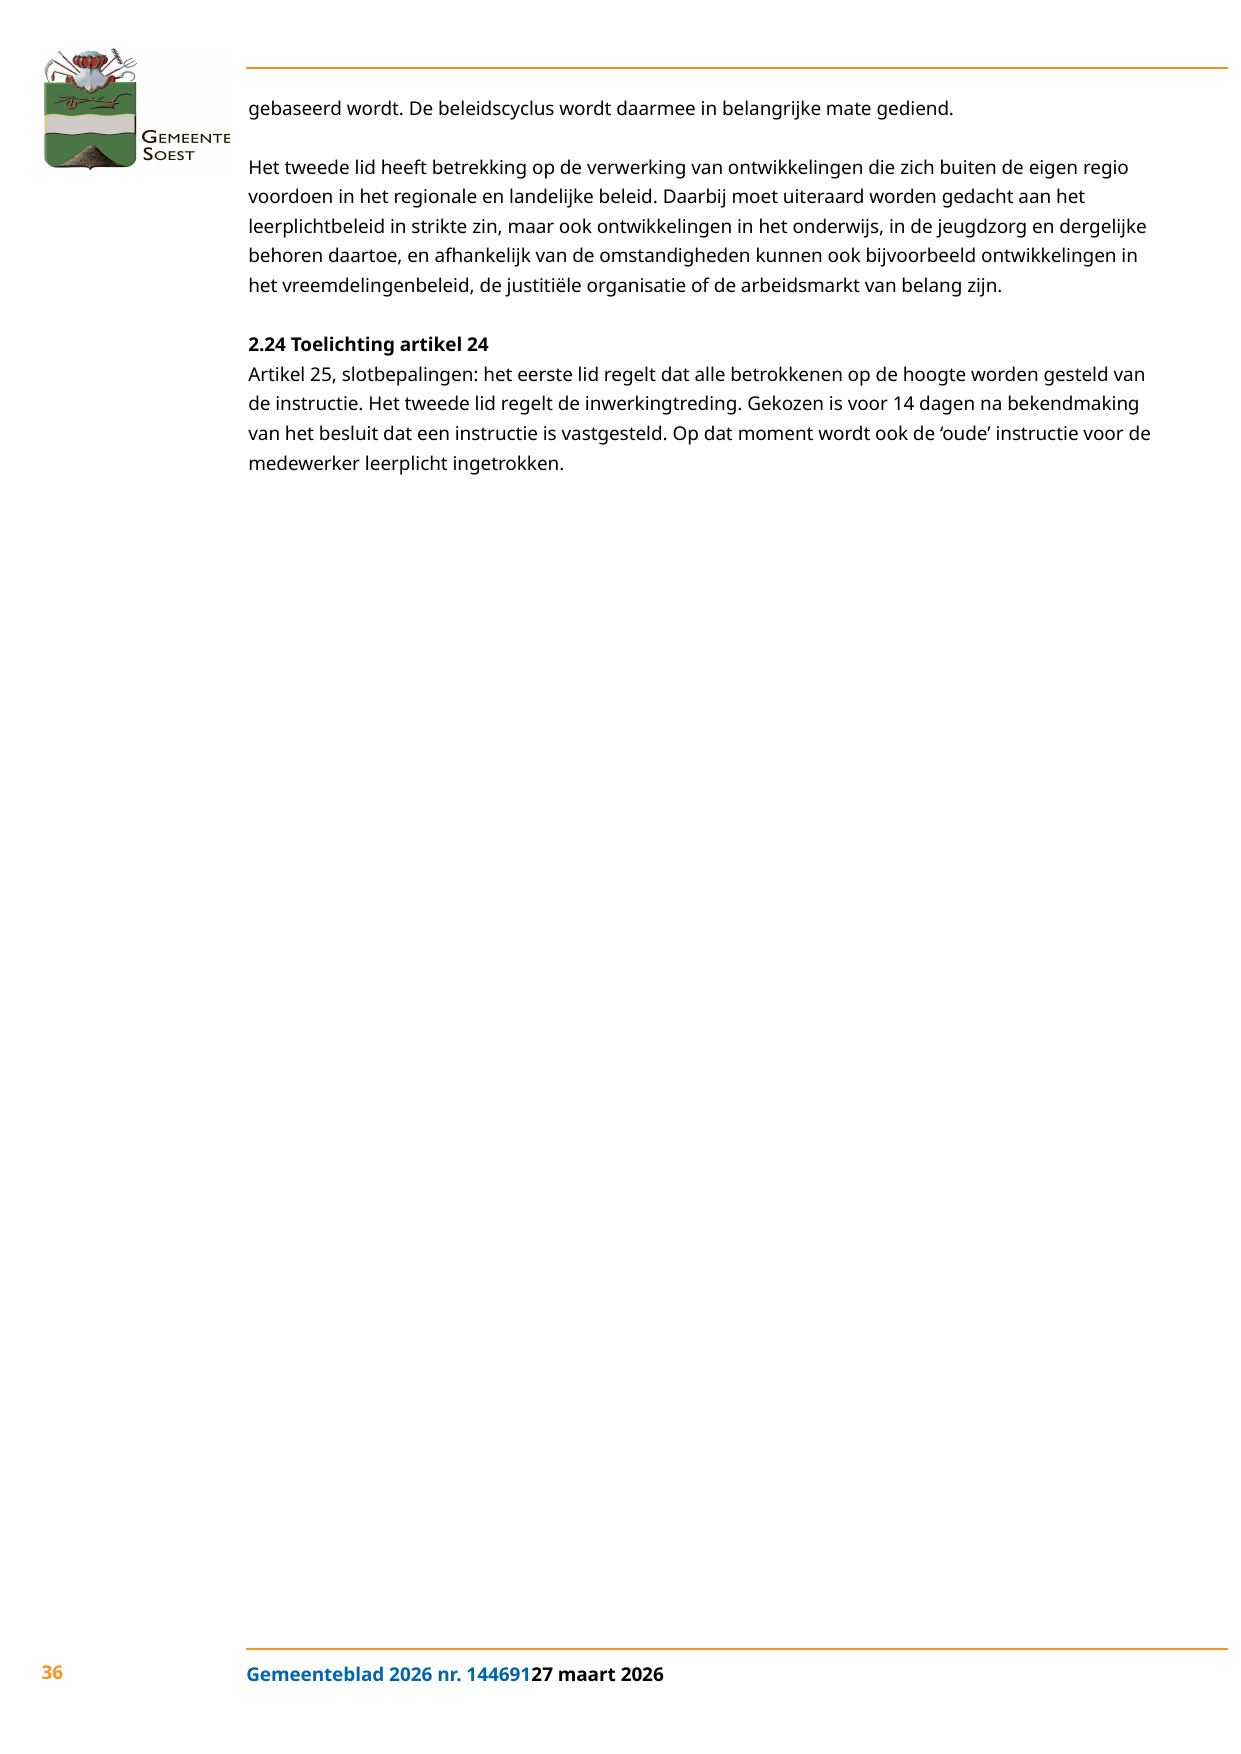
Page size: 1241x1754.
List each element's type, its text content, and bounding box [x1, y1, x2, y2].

text Het tweede lid heeft betrekking op de verwerking van ontwikkelingen die zich buiten de eigen regio voordoen in het regionale en landelijke beleid. Daarbij moet uiteraard worden gedacht aan het leerplichtbeleid in strikte zin, maar ook ontwikkelingen in het onderwijs, in de jeugdzorg en dergelijke behoren daartoe, en afhankelijk van de omstandigheden kunnen ook bijvoorbeeld ontwikkelingen in het vreemdelingenbeleid, de justitiële organisatie of de arbeidsmarkt van belang zijn. [248, 154, 1152, 298]
text gebaseerd wordt. De beleidscyclus wordt daarmee in belangrijke mate gediend. [248, 95, 1152, 121]
text 2.24 Toelichting artikel 24 [248, 331, 1152, 357]
text Artikel 25, slotbepalingen: het eerste lid regelt dat alle betrokkenen op de hoogte worden gesteld van de instructie. Het tweede lid regelt de inwerkingtreding. Gekozen is voor 14 dagen na bekendmaking van het besluit dat een instructie is vastgesteld. Op dat moment wordt ook de ‘oude’ instructie voor de medewerker leerplicht ingetrokken. [248, 361, 1152, 476]
picture [41, 47, 231, 172]
